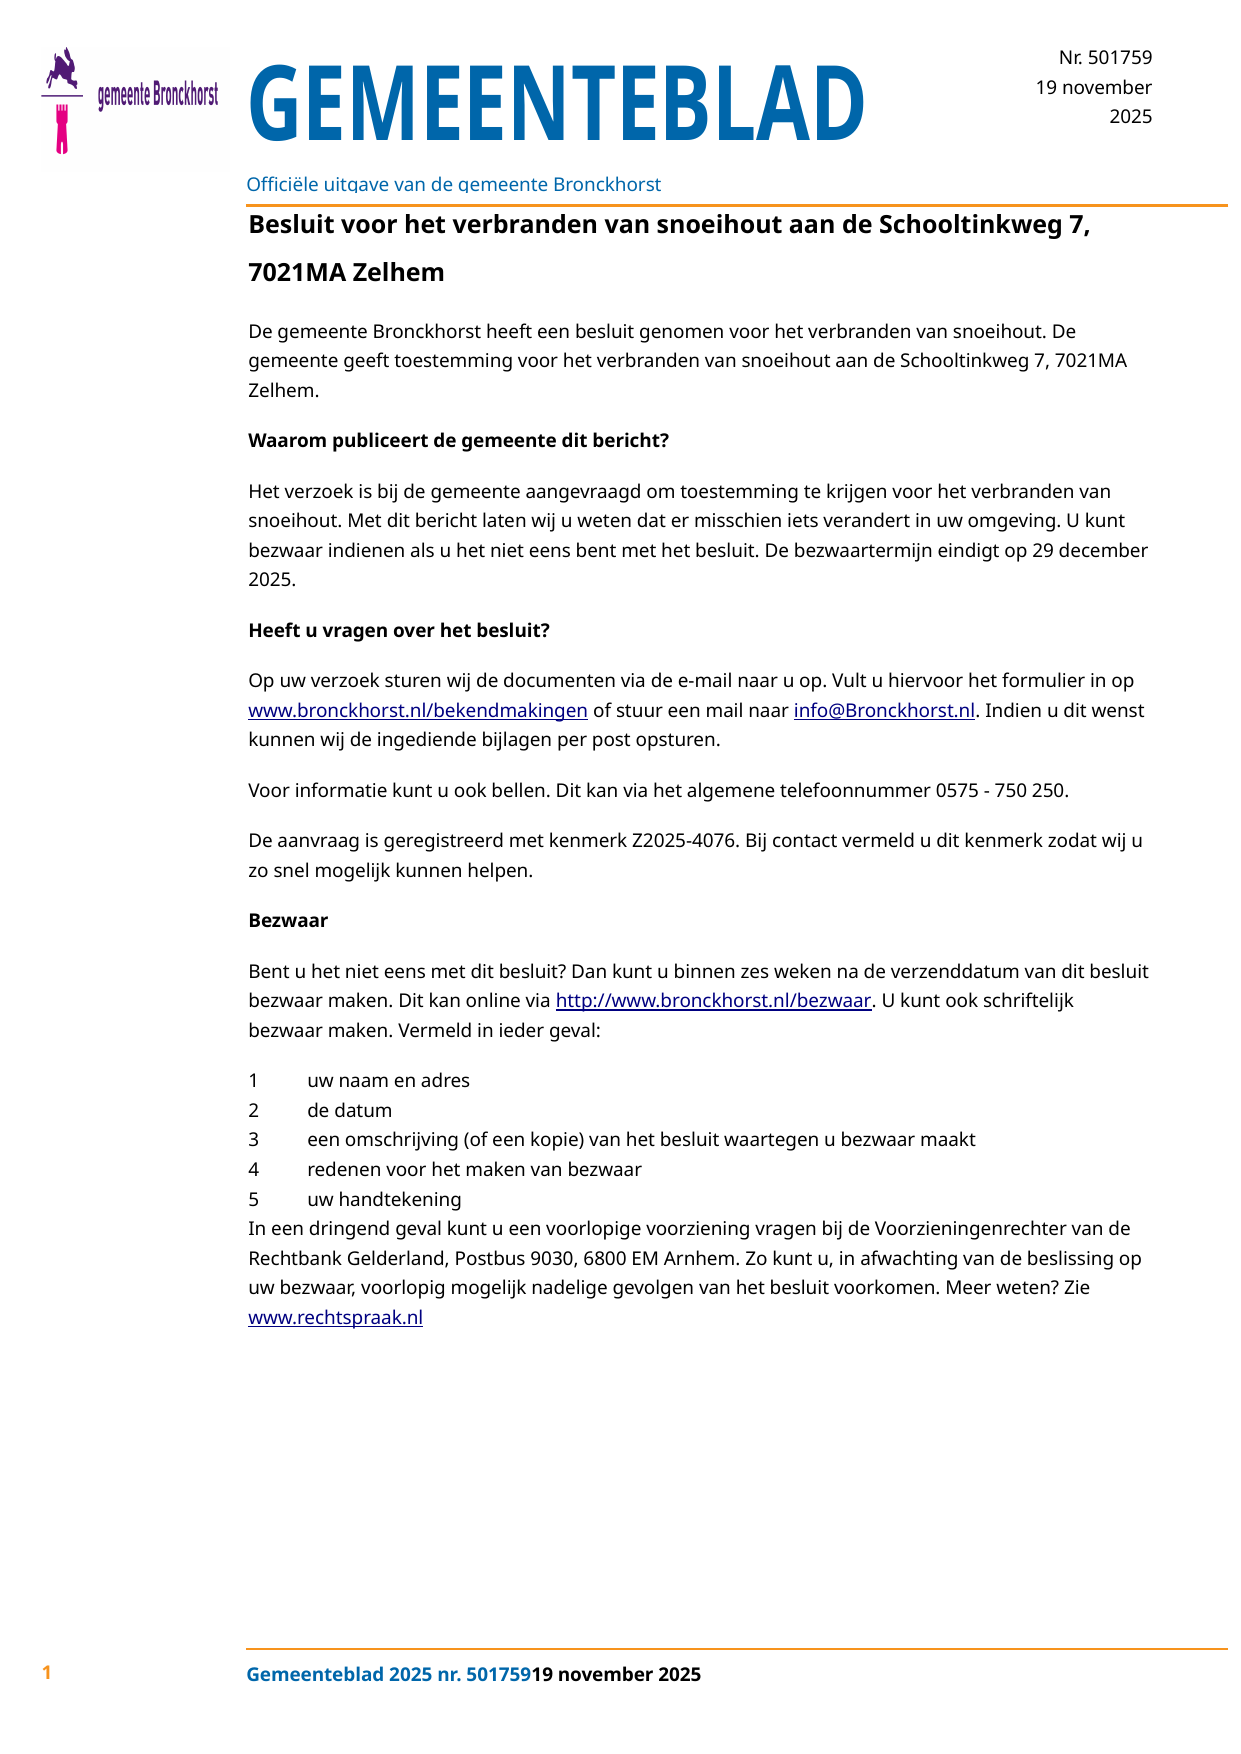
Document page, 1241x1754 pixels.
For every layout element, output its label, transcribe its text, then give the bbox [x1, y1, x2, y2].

text Het verzoek is bij de gemeente aangevraagd om toestemming te krijgen voor het verbranden van snoeihout. Met dit bericht laten wij u weten dat er misschien iets verandert in uw omgeving. U kunt bezwaar indienen als u het niet eens bent met het besluit. De bezwaartermijn eindigt op 29 december 2025. [248, 478, 1152, 592]
text Bent u het niet eens met dit besluit? Dan kunt u binnen zes weken na de verzenddatum van dit besluit bezwaar maken. Dit kan online via http://www.bronckhorst.nl/bezwaar. U kunt ook schriftelijk bezwaar maken. Vermeld in ieder geval: [248, 958, 1152, 1043]
text Voor informatie kunt u ook bellen. Dit kan via het algemene telefoonnummer 0575 - 750 250. [248, 777, 1152, 803]
text In een dringend geval kunt u een voorlopige voorziening vragen bij de Voorzieningenrechter van de Rechtbank Gelderland, Postbus 9030, 6800 EM Arnhem. Zo kunt u, in afwachting van de beslissing op uw bezwaar, voorlopig mogelijk nadelige gevolgen van het besluit voorkomen. Meer weten? Zie www.rechtspraak.nl [248, 1215, 1152, 1330]
picture [41, 47, 231, 172]
text Op uw verzoek sturen wij de documenten via de e-mail naar u op. Vult u hiervoor het formulier in op www.bronckhorst.nl/bekendmakingen of stuur een mail naar info@Bronckhorst.nl. Indien u dit wenst kunnen wij de ingediende bijlagen per post opsturen. [248, 667, 1152, 752]
text Waarom publiceert de gemeente dit bericht? [248, 427, 1152, 453]
list uw handtekening [248, 1186, 1152, 1212]
list redenen voor het maken van bezwaar [248, 1156, 1152, 1182]
text Besluit voor het verbranden van snoeihout aan de Schooltinkweg 7, 7021MA Zelhem [248, 207, 1152, 288]
text Heeft u vragen over het besluit? [248, 617, 1152, 643]
text Bezwaar [248, 907, 1152, 933]
list een omschrijving (of een kopie) van het besluit waartegen u bezwaar maakt [248, 1127, 1152, 1152]
text De gemeente Bronckhorst heeft een besluit genomen voor het verbranden van snoeihout. De gemeente geeft toestemming voor het verbranden van snoeihout aan de Schooltinkweg 7, 7021MA Zelhem. [248, 318, 1152, 403]
list de datum [248, 1097, 1152, 1123]
text De aanvraag is geregistreerd met kenmerk Z2025-4076. Bij contact vermeld u dit kenmerk zodat wij u zo snel mogelijk kunnen helpen. [248, 827, 1152, 883]
list uw naam en adres [248, 1067, 1152, 1093]
